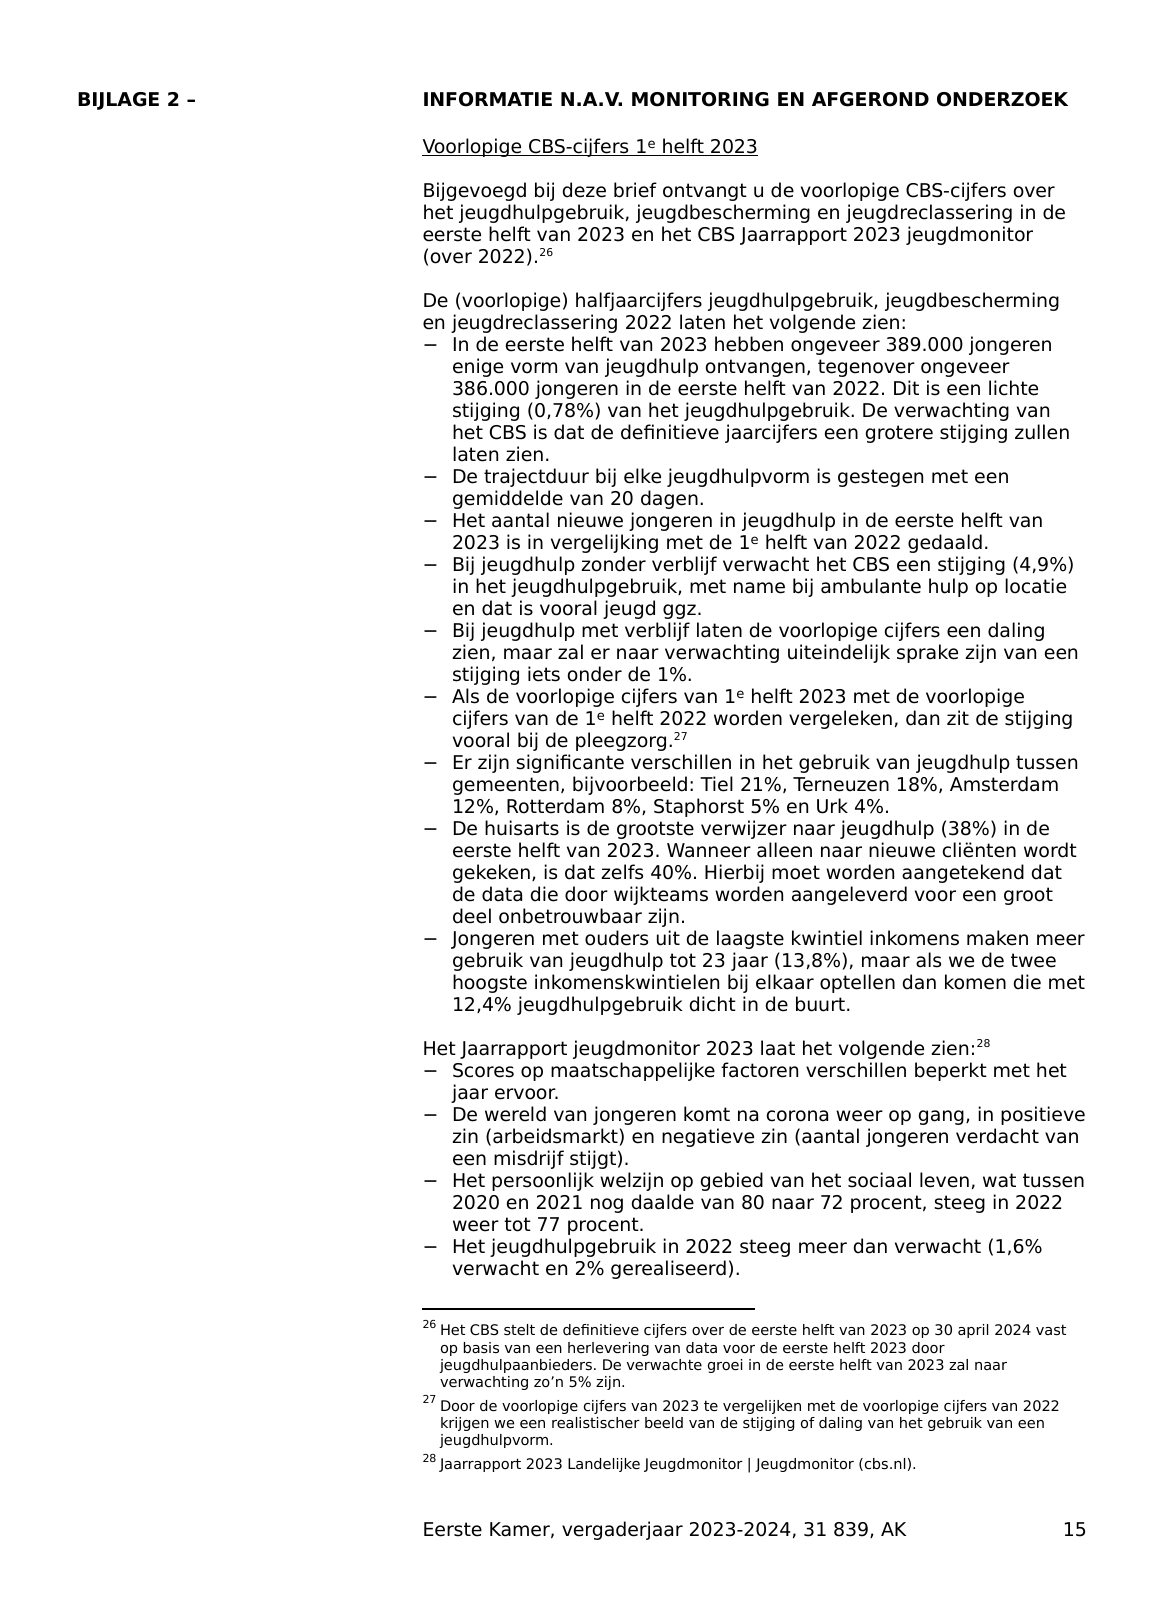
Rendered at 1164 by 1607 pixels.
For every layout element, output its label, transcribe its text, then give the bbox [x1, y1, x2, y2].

text Het CBS stelt de definitieve cijfers over de eerste helft van 2023 op 30 april 2024 vast op basis van een herlevering van data voor de eerste helft 2023 door jeugdhulpaanbieders. De verwachte groei in de eerste helft van 2023 zal naar verwachting zo’n 5% zijn. [422, 1318, 1087, 1391]
text − Het jeugdhulpgebruik in 2022 steeg meer dan verwacht (1,6% verwacht en 2% gerealiseerd). [422, 1236, 1087, 1279]
text − In de eerste helft van 2023 hebben ongeveer 389.000 jongeren enige vorm van jeugdhulp ontvangen, tegenover ongeveer 386.000 jongeren in de eerste helft van 2022. Dit is een lichte stijging (0,78%) van het jeugdhulpgebruik. De verwachting van het CBS is dat de definitieve jaarcijfers een grotere stijging zullen laten zien. [422, 334, 1087, 466]
text − De wereld van jongeren komt na corona weer op gang, in positieve zin (arbeidsmarkt) en negatieve zin (aantal jongeren verdacht van een misdrijf stijgt). [422, 1104, 1087, 1170]
text − Bij jeugdhulp met verblijf laten de voorlopige cijfers een daling zien, maar zal er naar verwachting uiteindelijk sprake zijn van een stijging iets onder de 1%. [422, 620, 1087, 686]
text − Het aantal nieuwe jongeren in jeugdhulp in de eerste helft van 2023 is in vergelijking met de 1e helft van 2022 gedaald. [422, 510, 1087, 554]
text Bijgevoegd bij deze brief ontvangt u de voorlopige CBS-cijfers over het jeugdhulpgebruik, jeugdbescherming en jeugdreclassering in de eerste helft van 2023 en het CBS Jaarrapport 2023 jeugdmonitor (over 2022). [422, 180, 1087, 268]
text Jaarrapport 2023 Landelijke Jeugdmonitor | Jeugdmonitor (cbs.nl). [422, 1452, 1087, 1474]
text Door de voorlopige cijfers van 2023 te vergelijken met de voorlopige cijfers van 2022 krijgen we een realistischer beeld van de stijging of daling van het gebruik van een jeugdhulpvorm. [422, 1393, 1087, 1449]
text De (voorlopige) halfjaarcijfers jeugdhulpgebruik, jeugdbescherming en jeugdreclassering 2022 laten het volgende zien: [422, 290, 1087, 334]
text − Scores op maatschappelijke factoren verschillen beperkt met het jaar ervoor. [422, 1060, 1087, 1104]
text − Bij jeugdhulp zonder verblijf verwacht het CBS een stijging (4,9%) in het jeugdhulpgebruik, met name bij ambulante hulp op locatie en dat is vooral jeugd ggz. [422, 554, 1087, 620]
text Het Jaarrapport jeugdmonitor 2023 laat het volgende zien: [422, 1038, 1087, 1060]
text − Er zijn significante verschillen in het gebruik van jeugdhulp tussen gemeenten, bijvoorbeeld: Tiel 21%, Terneuzen 18%, Amsterdam 12%, Rotterdam 8%, Staphorst 5% en Urk 4%. [422, 752, 1087, 818]
text − De huisarts is de grootste verwijzer naar jeugdhulp (38%) in de eerste helft van 2023. Wanneer alleen naar nieuwe cliënten wordt gekeken, is dat zelfs 40%. Hierbij moet worden aangetekend dat de data die door wijkteams worden aangeleverd voor een groot deel onbetrouwbaar zijn. [422, 818, 1087, 928]
text − Het persoonlijk welzijn op gebied van het sociaal leven, wat tussen 2020 en 2021 nog daalde van 80 naar 72 procent, steeg in 2022 weer tot 77 procent. [422, 1170, 1087, 1236]
text − Jongeren met ouders uit de laagste kwintiel inkomens maken meer gebruik van jeugdhulp tot 23 jaar (13,8%), maar als we de twee hoogste inkomenskwintielen bij elkaar optellen dan komen die met 12,4% jeugdhulpgebruik dicht in de buurt. [422, 928, 1087, 1016]
subtitle Voorlopige CBS-cijfers 1e helft 2023 [422, 136, 1087, 158]
text − De trajectduur bij elke jeugdhulpvorm is gestegen met een gemiddelde van 20 dagen. [422, 466, 1087, 510]
text − Als de voorlopige cijfers van 1e helft 2023 met de voorlopige cijfers van de 1e helft 2022 worden vergeleken, dan zit de stijging vooral bij de pleegzorg. [422, 686, 1087, 752]
subtitle BIJLAGE 2 – INFORMATIE N.A.V. MONITORING EN AFGEROND ONDERZOEK [77, 89, 1087, 111]
